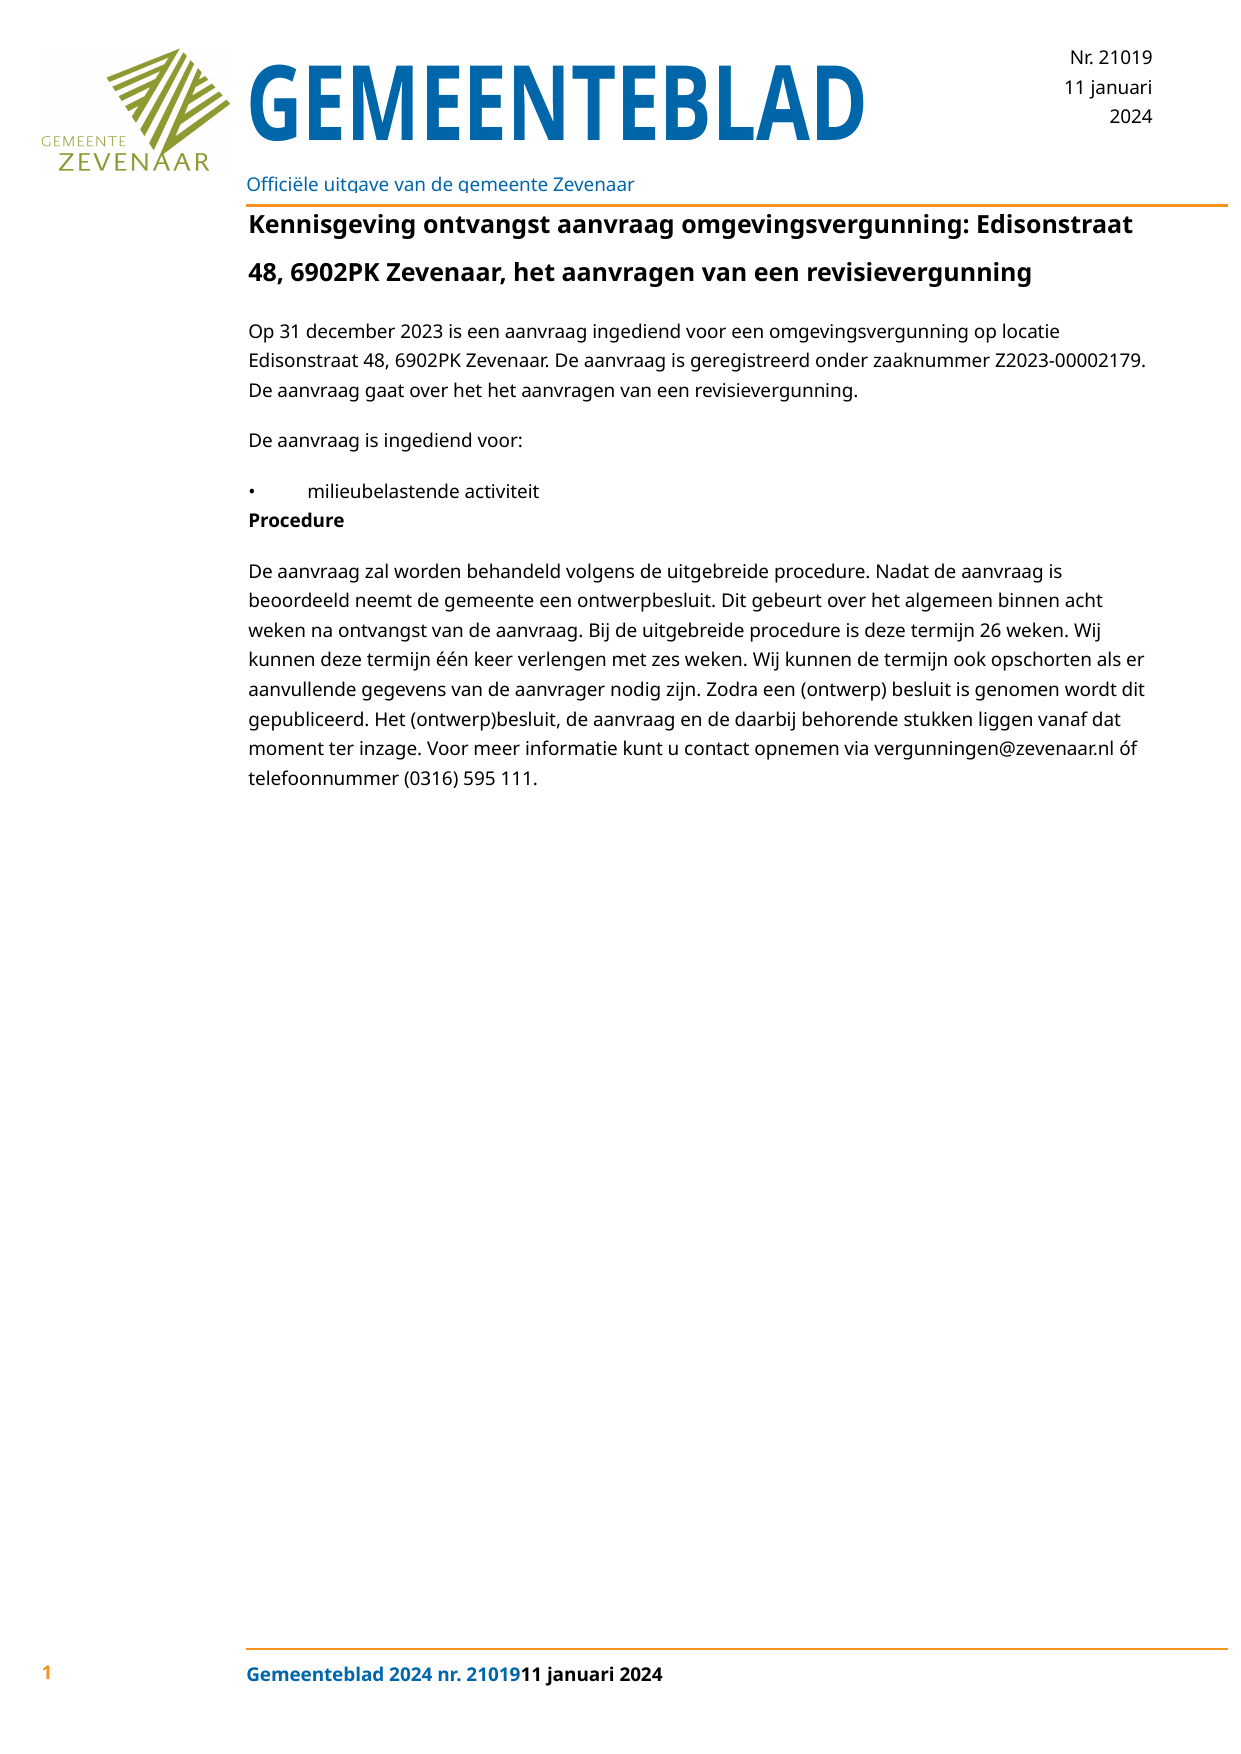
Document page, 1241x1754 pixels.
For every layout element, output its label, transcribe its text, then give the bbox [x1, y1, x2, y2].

text Op 31 december 2023 is een aanvraag ingediend voor een omgevingsvergunning op locatie Edisonstraat 48, 6902PK Zevenaar. De aanvraag is geregistreerd onder zaaknummer Z2023-00002179. De aanvraag gaat over het het aanvragen van een revisievergunning. [248, 318, 1152, 403]
list milieubelastende activiteit [248, 478, 1152, 504]
text Procedure [248, 507, 1152, 533]
text Kennisgeving ontvangst aanvraag omgevingsvergunning: Edisonstraat 48, 6902PK Zevenaar, het aanvragen van een revisievergunning [248, 207, 1152, 288]
text De aanvraag zal worden behandeld volgens de uitgebreide procedure. Nadat de aanvraag is beoordeeld neemt de gemeente een ontwerpbesluit. Dit gebeurt over het algemeen binnen acht weken na ontvangst van de aanvraag. Bij de uitgebreide procedure is deze termijn 26 weken. Wij kunnen deze termijn één keer verlengen met zes weken. Wij kunnen de termijn ook opschorten als er aanvullende gegevens van de aanvrager nodig zijn. Zodra een (ontwerp) besluit is genomen wordt dit gepubliceerd. Het (ontwerp)besluit, de aanvraag en de daarbij behorende stukken liggen vanaf dat moment ter inzage. Voor meer informatie kunt u contact opnemen via vergunningen@zevenaar.nl óf telefoonnummer (0316) 595 111. [248, 558, 1152, 791]
picture [41, 47, 231, 172]
text De aanvraag is ingediend voor: [248, 427, 1152, 453]
